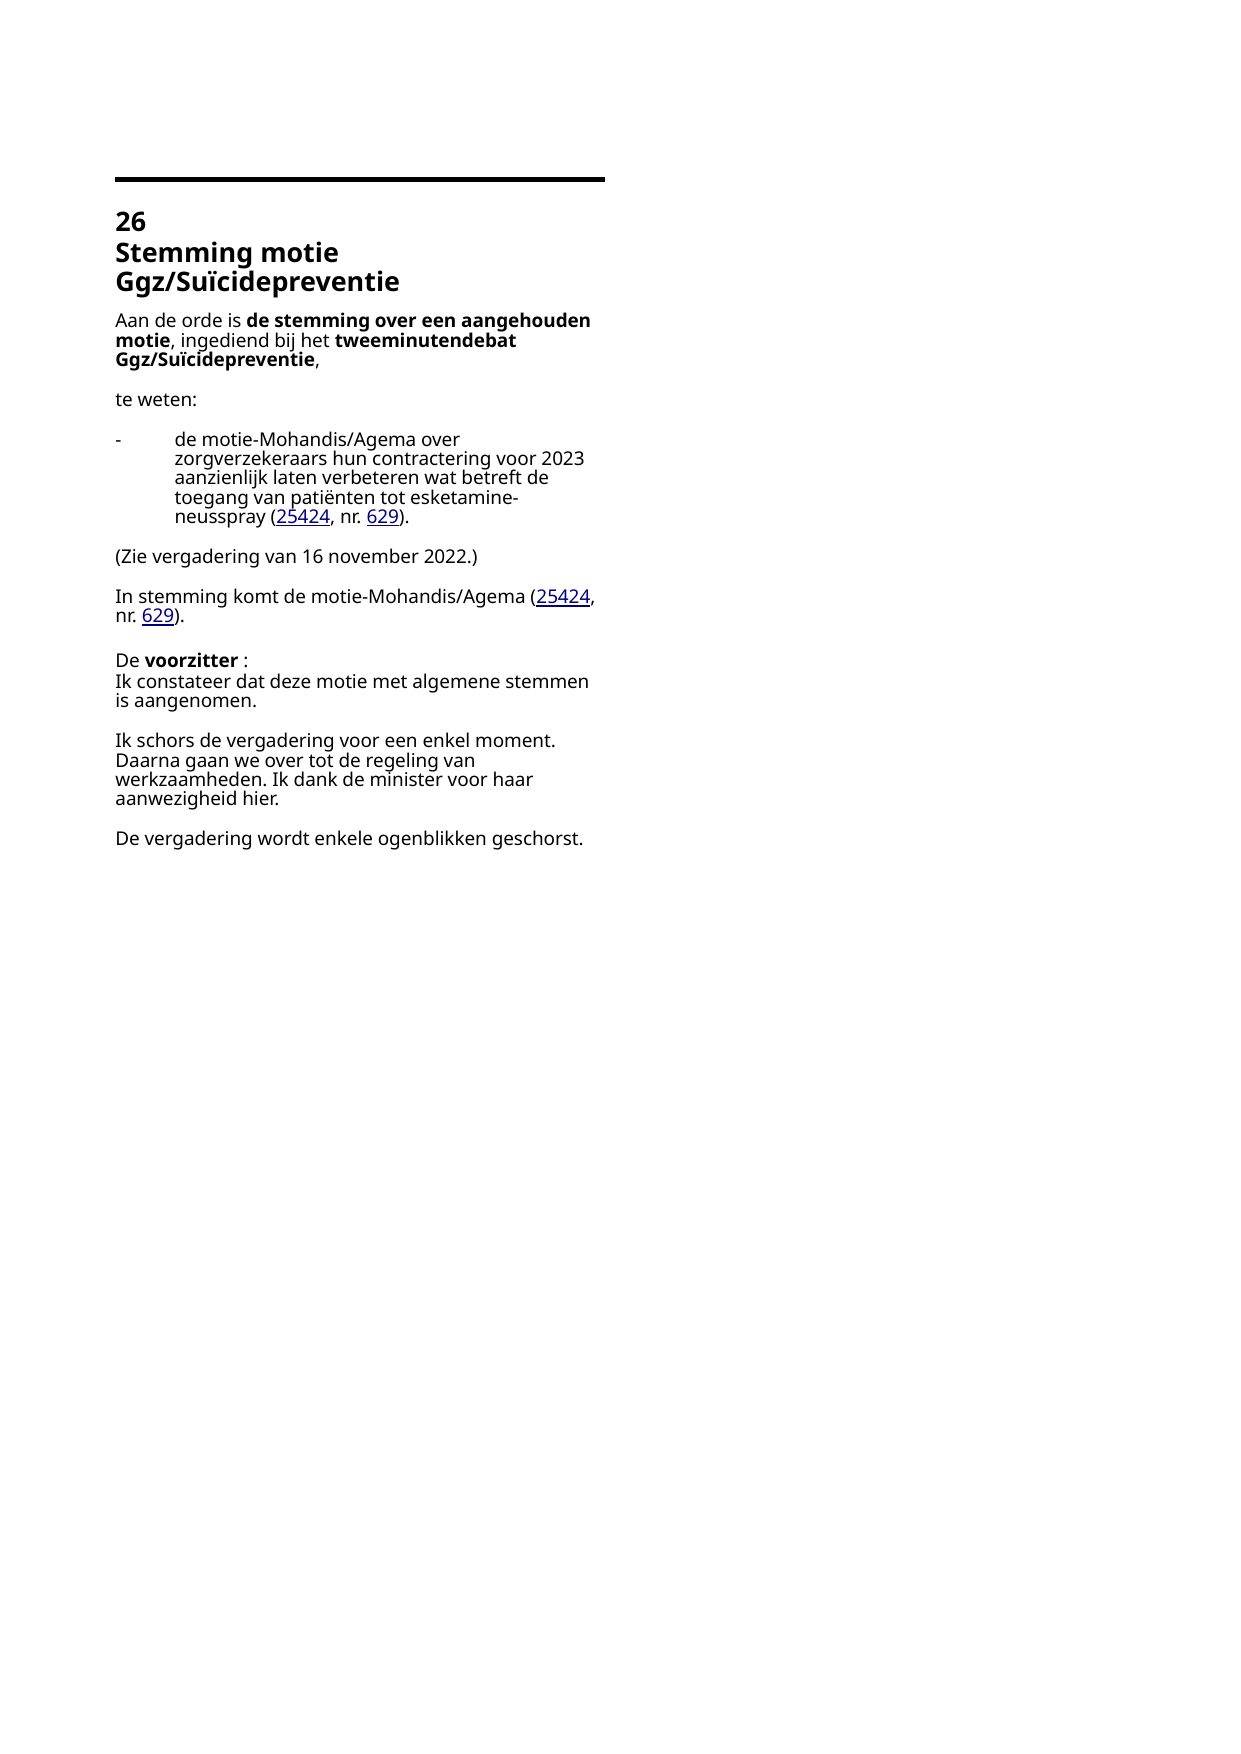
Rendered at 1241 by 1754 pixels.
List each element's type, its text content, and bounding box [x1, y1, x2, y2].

text In stemming komt de motie-Mohandis/Agema (25424, nr. 629). [115, 588, 605, 627]
text Aan de orde is de stemming over een aangehouden motie, ingediend bij het tweeminutendebat Ggz/Suïcidepreventie, [115, 312, 605, 370]
text Ik constateer dat deze motie met algemene stemmen is aangenomen. [115, 673, 605, 712]
text De vergadering wordt enkele ogenblikken geschorst. [115, 830, 605, 850]
text Stemming motie Ggz/Suïcidepreventie [115, 239, 605, 312]
text De voorzitter : [115, 647, 605, 673]
list de motie-Mohandis/Agema over zorgverzekeraars hun contractering voor 2023 aanzienlijk laten verbeteren wat betreft de toegang van patiënten tot esketamine-neusspray (25424, nr. 629). [115, 431, 605, 527]
text Ik schors de vergadering voor een enkel moment. Daarna gaan we over tot de regeling van werkzaamheden. Ik dank de minister voor haar aanwezigheid hier. [115, 732, 605, 809]
text (Zie vergadering van 16 november 2022.) [115, 548, 605, 567]
text 26 [115, 203, 605, 239]
text te weten: [115, 391, 605, 410]
